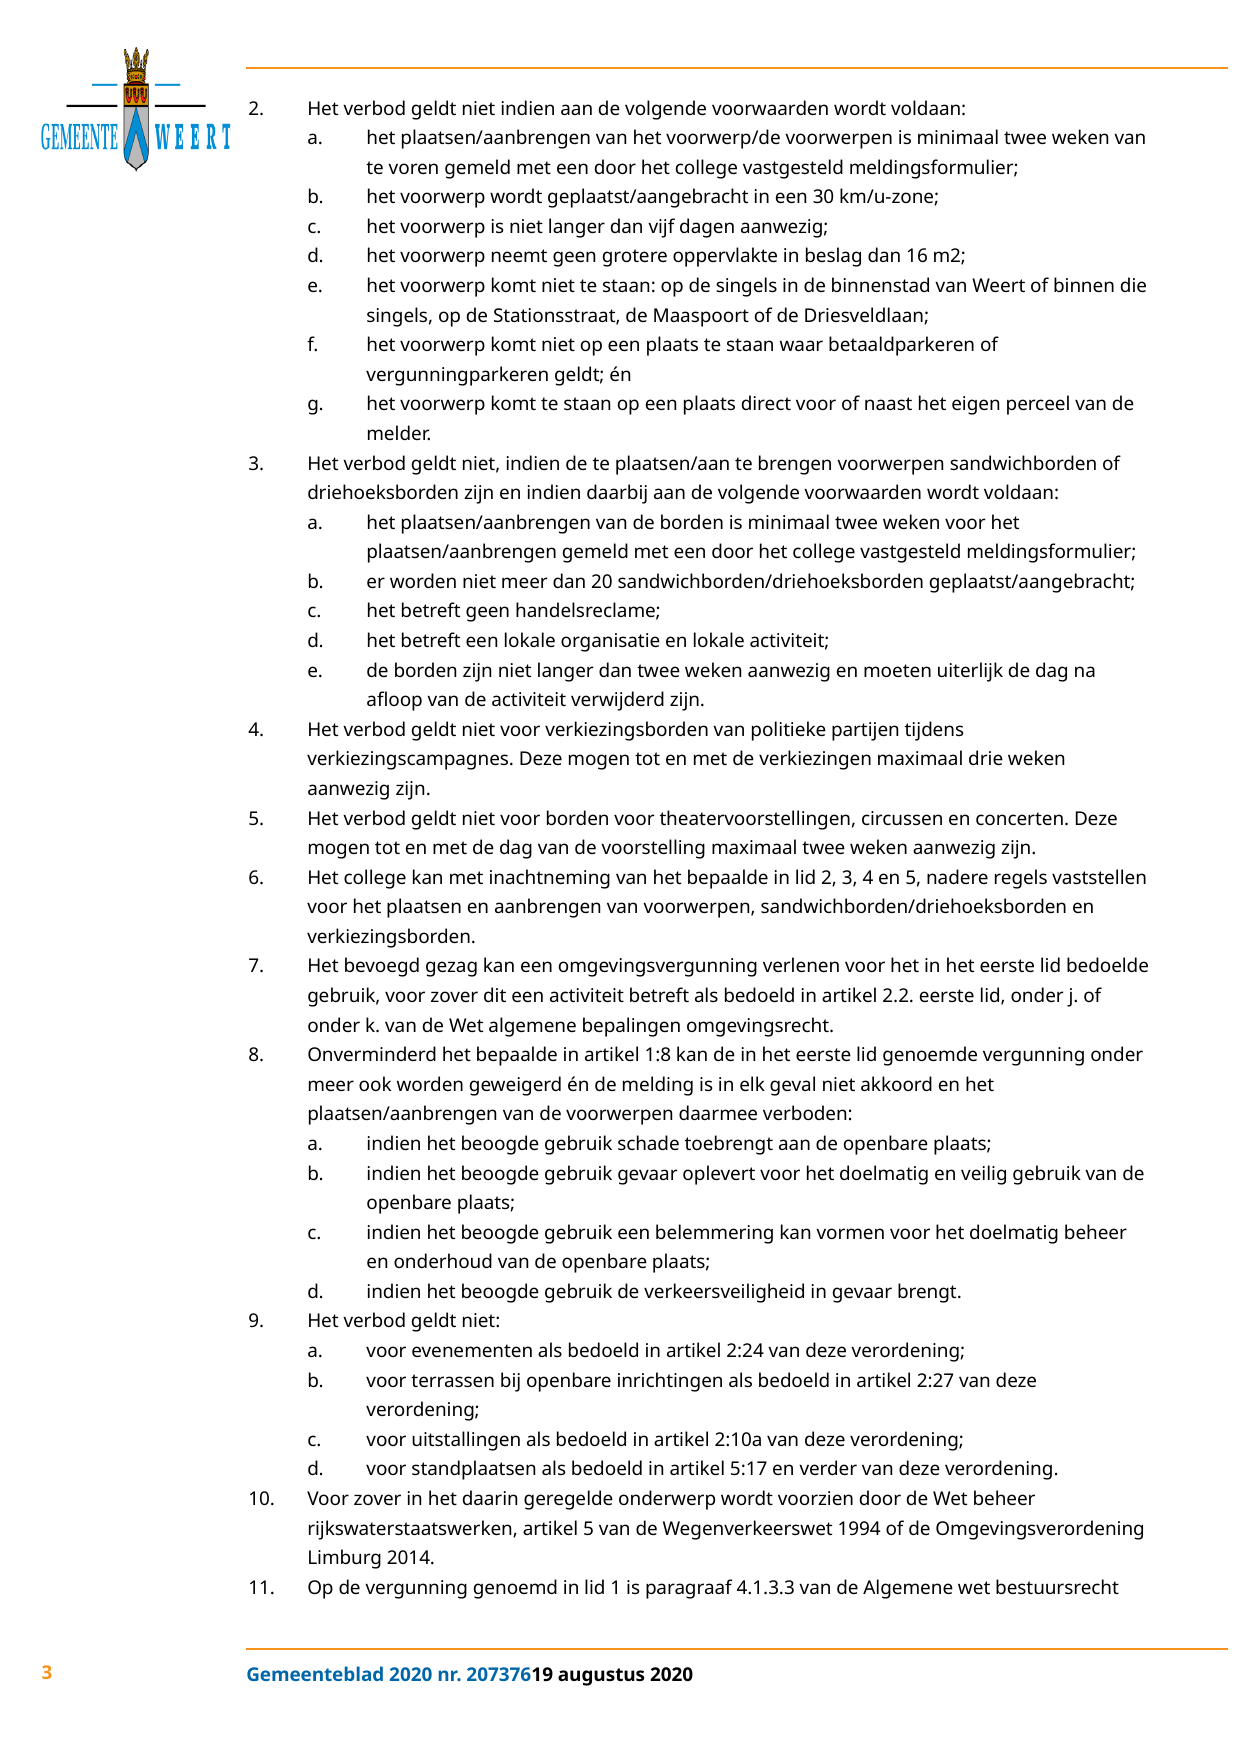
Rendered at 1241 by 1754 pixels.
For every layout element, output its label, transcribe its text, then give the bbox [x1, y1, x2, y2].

list het plaatsen/aanbrengen van de borden is minimaal twee weken voor het plaatsen/aanbrengen gemeld met een door het college vastgesteld meldingsformulier; [307, 509, 1152, 564]
list de borden zijn niet langer dan twee weken aanwezig en moeten uiterlijk de dag na afloop van de activiteit verwijderd zijn. [307, 657, 1152, 712]
picture [41, 47, 231, 172]
list er worden niet meer dan 20 sandwichborden/driehoeksborden geplaatst/aangebracht; [307, 568, 1152, 594]
list Het college kan met inachtneming van het bepaalde in lid 2, 3, 4 en 5, nadere regels vaststellen voor het plaatsen en aanbrengen van voorwerpen, sandwichborden/driehoeksborden en verkiezingsborden. [248, 864, 1152, 949]
list voor terrassen bij openbare inrichtingen als bedoeld in artikel 2:27 van deze verordening; [307, 1367, 1152, 1422]
list indien het beoogde gebruik schade toebrengt aan de openbare plaats; [307, 1130, 1152, 1156]
list indien het beoogde gebruik de verkeersveiligheid in gevaar brengt. [307, 1278, 1152, 1304]
list het voorwerp is niet langer dan vijf dagen aanwezig; [307, 213, 1152, 239]
list het betreft geen handelsreclame; [307, 598, 1152, 623]
list Het verbod geldt niet indien aan de volgende voorwaarden wordt voldaan: [248, 95, 1152, 121]
list Voor zover in het daarin geregelde onderwerp wordt voorzien door de Wet beheer rijkswaterstaatswerken, artikel 5 van de Wegenverkeerswet 1994 of de Omgevingsverordening Limburg 2014. [248, 1485, 1152, 1570]
list het voorwerp wordt geplaatst/aangebracht in een 30 km/u-zone; [307, 183, 1152, 209]
list het betreft een lokale organisatie en lokale activiteit; [307, 627, 1152, 653]
list het voorwerp komt niet te staan: op de singels in de binnenstad van Weert of binnen die singels, op de Stationsstraat, de Maaspoort of de Driesveldlaan; [307, 272, 1152, 328]
list Op de vergunning genoemd in lid 1 is paragraaf 4.1.3.3 van de Algemene wet bestuursrecht [248, 1574, 1152, 1600]
list het plaatsen/aanbrengen van het voorwerp/de voorwerpen is minimaal twee weken van te voren gemeld met een door het college vastgesteld meldingsformulier; [307, 124, 1152, 180]
list Het verbod geldt niet voor borden voor theatervoorstellingen, circussen en concerten. Deze mogen tot en met de dag van de voorstelling maximaal twee weken aanwezig zijn. [248, 805, 1152, 860]
list voor standplaatsen als bedoeld in artikel 5:17 en verder van deze verordening. [307, 1456, 1152, 1481]
list Het verbod geldt niet, indien de te plaatsen/aan te brengen voorwerpen sandwichborden of driehoeksborden zijn en indien daarbij aan de volgende voorwaarden wordt voldaan: [248, 450, 1152, 505]
list voor uitstallingen als bedoeld in artikel 2:10a van deze verordening; [307, 1426, 1152, 1452]
list voor evenementen als bedoeld in artikel 2:24 van deze verordening; [307, 1337, 1152, 1363]
list Het verbod geldt niet voor verkiezingsborden van politieke partijen tijdens verkiezingscampagnes. Deze mogen tot en met de verkiezingen maximaal drie weken aanwezig zijn. [248, 716, 1152, 801]
list het voorwerp neemt geen grotere oppervlakte in beslag dan 16 m2; [307, 243, 1152, 268]
list Onverminderd het bepaalde in artikel 1:8 kan de in het eerste lid genoemde vergunning onder meer ook worden geweigerd én de melding is in elk geval niet akkoord en het plaatsen/aanbrengen van de voorwerpen daarmee verboden: [248, 1041, 1152, 1126]
list het voorwerp komt niet op een plaats te staan waar betaaldparkeren of vergunningparkeren geldt; én [307, 331, 1152, 387]
list indien het beoogde gebruik gevaar oplevert voor het doelmatig en veilig gebruik van de openbare plaats; [307, 1160, 1152, 1215]
list Het verbod geldt niet: [248, 1308, 1152, 1333]
list Het bevoegd gezag kan een omgevingsvergunning verlenen voor het in het eerste lid bedoelde gebruik, voor zover dit een activiteit betreft als bedoeld in artikel 2.2. eerste lid, onder j. of onder k. van de Wet algemene bepalingen omgevingsrecht. [248, 953, 1152, 1038]
list het voorwerp komt te staan op een plaats direct voor of naast het eigen perceel van de melder. [307, 391, 1152, 446]
list indien het beoogde gebruik een belemmering kan vormen voor het doelmatig beheer en onderhoud van de openbare plaats; [307, 1219, 1152, 1274]
